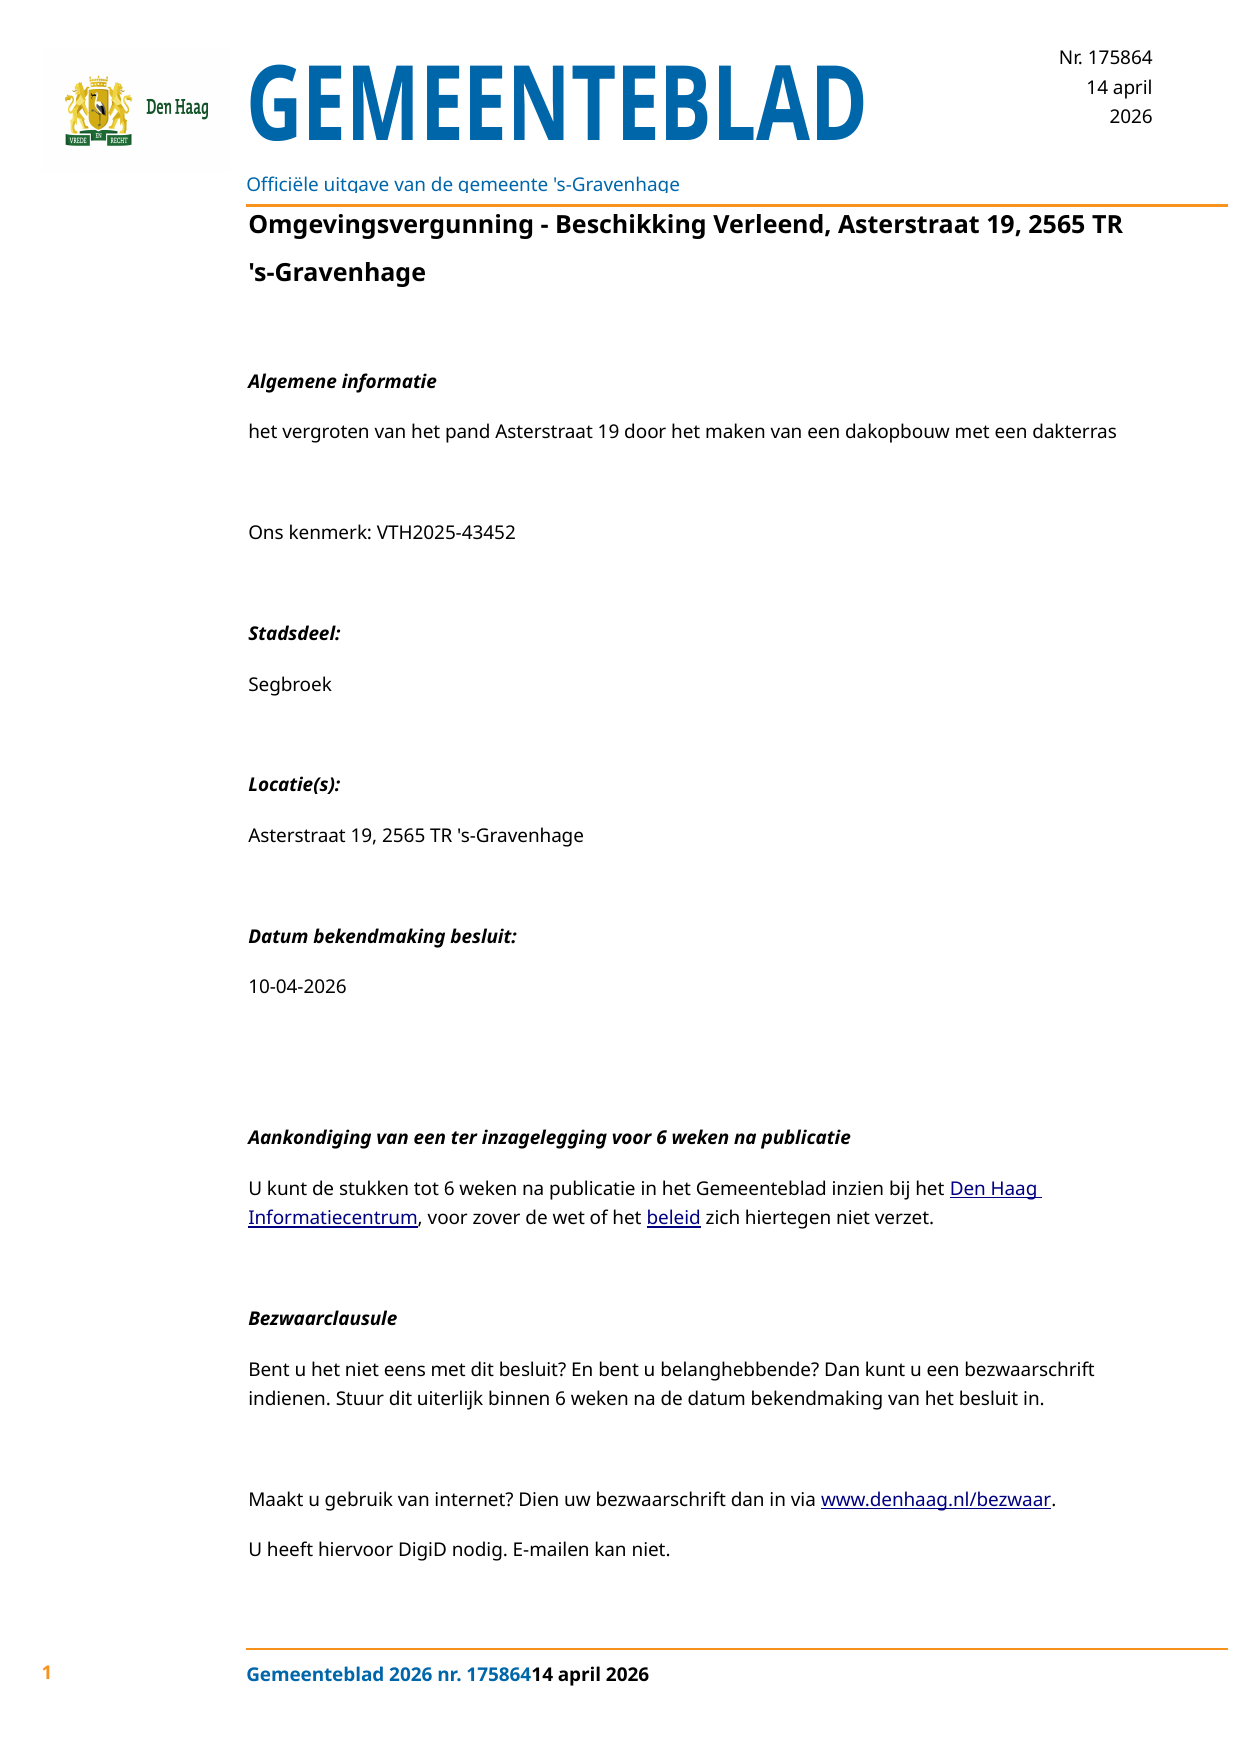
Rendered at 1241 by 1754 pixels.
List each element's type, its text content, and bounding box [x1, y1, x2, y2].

text Bezwaarclausule [248, 1305, 1152, 1331]
text Datum bekendmaking besluit: [248, 923, 1152, 949]
text Segbroek [248, 671, 1152, 697]
text 10-04-2026 [248, 973, 1152, 999]
text Bent u het niet eens met dit besluit? En bent u belanghebbende? Dan kunt u een bezwaarschrift indienen. Stuur dit uiterlijk binnen 6 weken na de datum bekendmaking van het besluit in. [248, 1356, 1152, 1411]
text Maakt u gebruik van internet? Dien uw bezwaarschrift dan in via www.denhaag.nl/bezwaar. [248, 1486, 1152, 1512]
text Ons kenmerk: VTH2025-43452 [248, 519, 1152, 545]
text Stadsdeel: [248, 620, 1152, 646]
text Aankondiging van een ter inzagelegging voor 6 weken na publicatie [248, 1124, 1152, 1150]
text Locatie(s): [248, 772, 1152, 797]
text Asterstraat 19, 2565 TR 's-Gravenhage [248, 822, 1152, 848]
text Algemene informatie [248, 368, 1152, 394]
text Omgevingsvergunning - Beschikking Verleend, Asterstraat 19, 2565 TR 's-Gravenhage [248, 207, 1152, 288]
text U kunt de stukken tot 6 weken na publicatie in het Gemeenteblad inzien bij het Den Haag Informatiecentrum, voor zover de wet of het beleid zich hiertegen niet verzet. [248, 1175, 1152, 1230]
text U heeft hiervoor DigiD nodig. E-mailen kan niet. [248, 1537, 1152, 1562]
text het vergroten van het pand Asterstraat 19 door het maken van een dakopbouw met een dakterras [248, 419, 1152, 444]
picture [41, 47, 231, 172]
